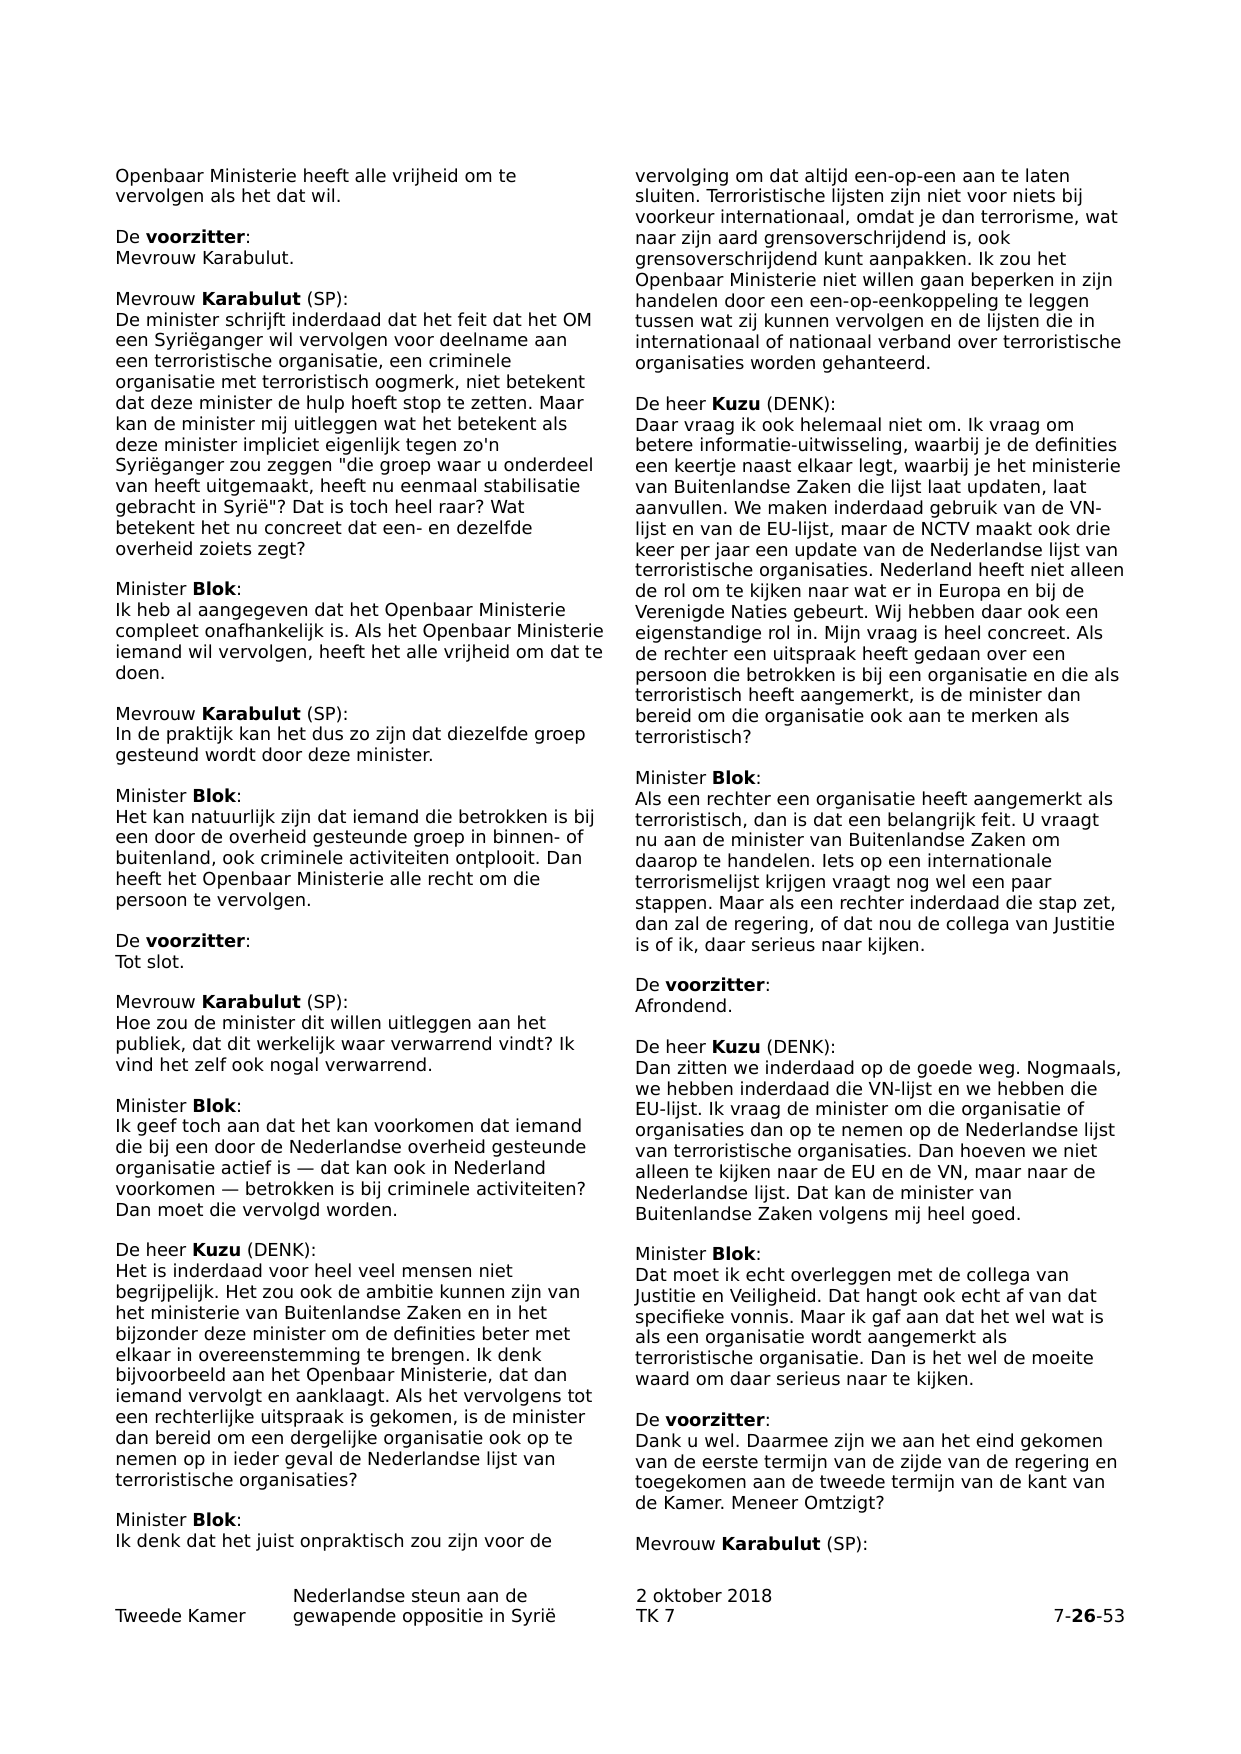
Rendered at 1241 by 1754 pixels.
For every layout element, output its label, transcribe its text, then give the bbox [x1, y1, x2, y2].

text Mevrouw Karabulut (SP): [635, 1534, 1125, 1554]
text Tot slot. [115, 951, 605, 972]
text Daar vraag ik ook helemaal niet om. Ik vraag om betere informatie-uitwisseling, waarbij je de definities een keertje naast elkaar legt, waarbij je het ministerie van Buitenlandse Zaken die lijst laat updaten, laat aanvullen. We maken inderdaad gebruik van de VN-lijst en van de EU-lijst, maar de NCTV maakt ook drie keer per jaar een update van de Nederlandse lijst van terroristische organisaties. Nederland heeft niet alleen de rol om te kijken naar wat er in Europa en bij de Verenigde Naties gebeurt. Wij hebben daar ook een eigenstandige rol in. Mijn vraag is heel concreet. Als de rechter een uitspraak heeft gedaan over een persoon die betrokken is bij een organisatie en die als terroristisch heeft aangemerkt, is de minister dan bereid om die organisatie ook aan te merken als terroristisch? [635, 414, 1125, 748]
text De voorzitter: [115, 931, 605, 951]
text De minister schrijft inderdaad dat het feit dat het OM een Syriëganger wil vervolgen voor deelname aan een terroristische organisatie, een criminele organisatie met terroristisch oogmerk, niet betekent dat deze minister de hulp hoeft stop te zetten. Maar kan de minister mij uitleggen wat het betekent als deze minister impliciet eigenlijk tegen zo'n Syriëganger zou zeggen "die groep waar u onderdeel van heeft uitgemaakt, heeft nu eenmaal stabilisatie gebracht in Syrië"? Dat is toch heel raar? Wat betekent het nu concreet dat een- en dezelfde overheid zoiets zegt? [115, 309, 605, 559]
text De heer Kuzu (DENK): [635, 394, 1125, 414]
text Hoe zou de minister dit willen uitleggen aan het publiek, dat dit werkelijk waar verwarrend vindt? Ik vind het zelf ook nogal verwarrend. [115, 1013, 605, 1075]
text De voorzitter: [635, 975, 1125, 996]
text Minister Blok: [115, 786, 605, 806]
text Het is inderdaad voor heel veel mensen niet begrijpelijk. Het zou ook de ambitie kunnen zijn van het ministerie van Buitenlandse Zaken en in het bijzonder deze minister om de definities beter met elkaar in overeenstemming te brengen. Ik denk bijvoorbeeld aan het Openbaar Ministerie, dat dan iemand vervolgt en aanklaagt. Als het vervolgens tot een rechterlijke uitspraak is gekomen, is de minister dan bereid om een dergelijke organisatie ook op te nemen op in ieder geval de Nederlandse lijst van terroristische organisaties? [115, 1261, 605, 1490]
text De voorzitter: [115, 227, 605, 248]
text Minister Blok: [115, 1095, 605, 1116]
text In de praktijk kan het dus zo zijn dat diezelfde groep gesteund wordt door deze minister. [115, 724, 605, 766]
text Minister Blok: [635, 1244, 1125, 1265]
text De heer Kuzu (DENK): [635, 1037, 1125, 1057]
text Minister Blok: [635, 768, 1125, 788]
text De voorzitter: [635, 1410, 1125, 1431]
text Mevrouw Karabulut (SP): [115, 703, 605, 724]
text Minister Blok: [115, 1510, 605, 1531]
text Mevrouw Karabulut (SP): [115, 288, 605, 309]
text Afrondend. [635, 996, 1125, 1017]
text Dat moet ik echt overleggen met de collega van Justitie en Veiligheid. Dat hangt ook echt af van dat specifieke vonnis. Maar ik gaf aan dat het wel wat is als een organisatie wordt aangemerkt als terroristische organisatie. Dan is het wel de moeite waard om daar serieus naar te kijken. [635, 1265, 1125, 1390]
text Dank u wel. Daarmee zijn we aan het eind gekomen van de eerste termijn van de zijde van de regering en toegekomen aan de tweede termijn van de kant van de Kamer. Meneer Omtzigt? [635, 1431, 1125, 1514]
text De heer Kuzu (DENK): [115, 1240, 605, 1261]
text Openbaar Ministerie heeft alle vrijheid om te vervolgen als het dat wil. [115, 165, 605, 207]
text Mevrouw Karabulut. [115, 248, 605, 268]
text Als een rechter een organisatie heeft aangemerkt als terroristisch, dan is dat een belangrijk feit. U vraagt nu aan de minister van Buitenlandse Zaken om daarop te handelen. Iets op een internationale terrorismelijst krijgen vraagt nog wel een paar stappen. Maar als een rechter inderdaad die stap zet, dan zal de regering, of dat nou de collega van Justitie is of ik, daar serieus naar kijken. [635, 788, 1125, 955]
text Mevrouw Karabulut (SP): [115, 992, 605, 1013]
text vervolging om dat altijd een-op-een aan te laten sluiten. Terroristische lijsten zijn niet voor niets bij voorkeur internationaal, omdat je dan terrorisme, wat naar zijn aard grensoverschrijdend is, ook grensoverschrijdend kunt aanpakken. Ik zou het Openbaar Ministerie niet willen gaan beperken in zijn handelen door een een-op-eenkoppeling te leggen tussen wat zij kunnen vervolgen en de lijsten die in internationaal of nationaal verband over terroristische organisaties worden gehanteerd. [635, 165, 1125, 374]
text Ik heb al aangegeven dat het Openbaar Ministerie compleet onafhankelijk is. Als het Openbaar Ministerie iemand wil vervolgen, heeft het alle vrijheid om dat te doen. [115, 600, 605, 683]
text Ik denk dat het juist onpraktisch zou zijn voor de [115, 1531, 605, 1552]
text Het kan natuurlijk zijn dat iemand die betrokken is bij een door de overheid gesteunde groep in binnen- of buitenland, ook criminele activiteiten ontplooit. Dan heeft het Openbaar Ministerie alle recht om die persoon te vervolgen. [115, 806, 605, 911]
text Minister Blok: [115, 579, 605, 600]
text Ik geef toch aan dat het kan voorkomen dat iemand die bij een door de Nederlandse overheid gesteunde organisatie actief is — dat kan ook in Nederland voorkomen — betrokken is bij criminele activiteiten? Dan moet die vervolgd worden. [115, 1116, 605, 1220]
text Dan zitten we inderdaad op de goede weg. Nogmaals, we hebben inderdaad die VN-lijst en we hebben die EU-lijst. Ik vraag de minister om die organisatie of organisaties dan op te nemen op de Nederlandse lijst van terroristische organisaties. Dan hoeven we niet alleen te kijken naar de EU en de VN, maar naar de Nederlandse lijst. Dat kan de minister van Buitenlandse Zaken volgens mij heel goed. [635, 1057, 1125, 1224]
